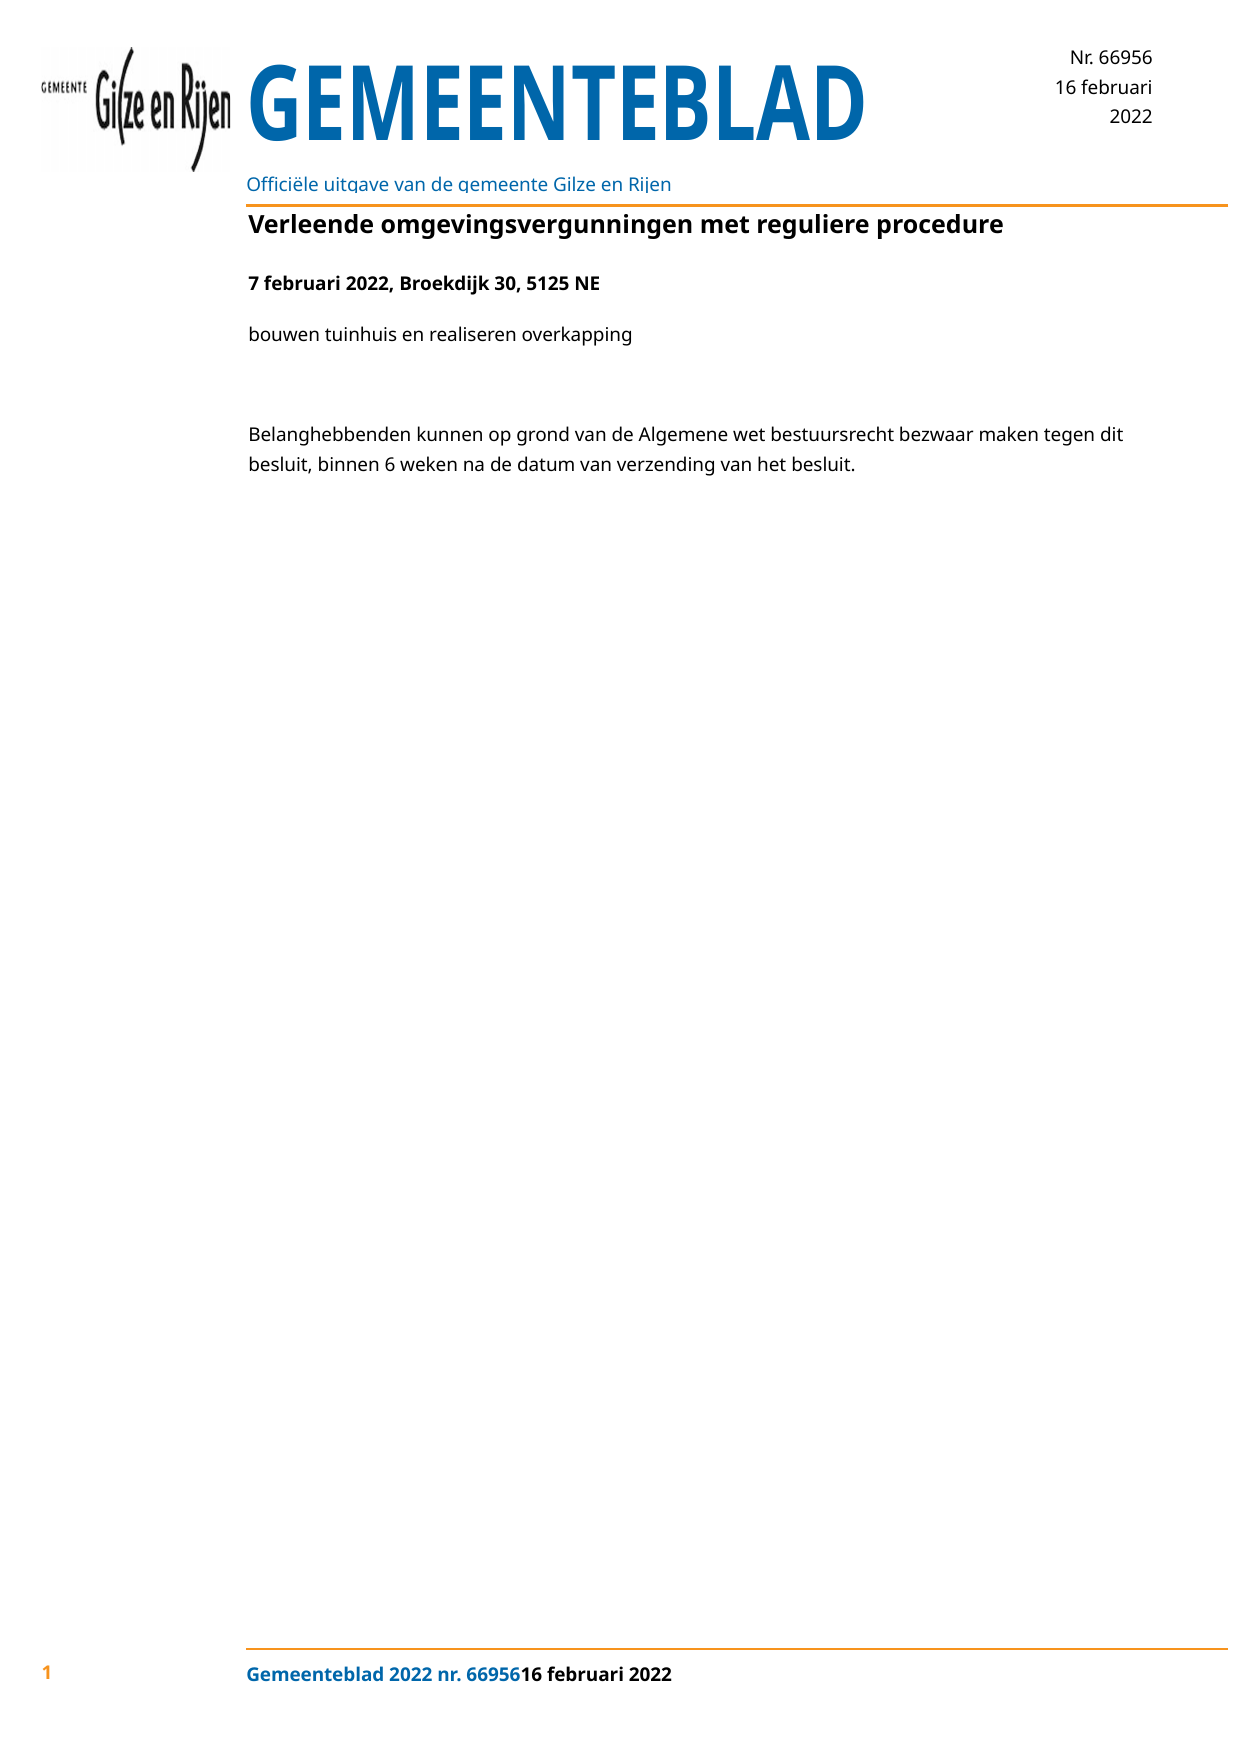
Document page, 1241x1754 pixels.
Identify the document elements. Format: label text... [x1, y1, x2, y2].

text Belanghebbenden kunnen op grond van de Algemene wet bestuursrecht bezwaar maken tegen dit besluit, binnen 6 weken na de datum van verzending van het besluit. [248, 422, 1152, 477]
text 7 februari 2022, Broekdijk 30, 5125 NE [248, 270, 1152, 296]
picture [41, 47, 231, 172]
text bouwen tuinhuis en realiseren overkapping [248, 321, 1152, 346]
text Verleende omgevingsvergunningen met reguliere procedure [248, 207, 1152, 241]
